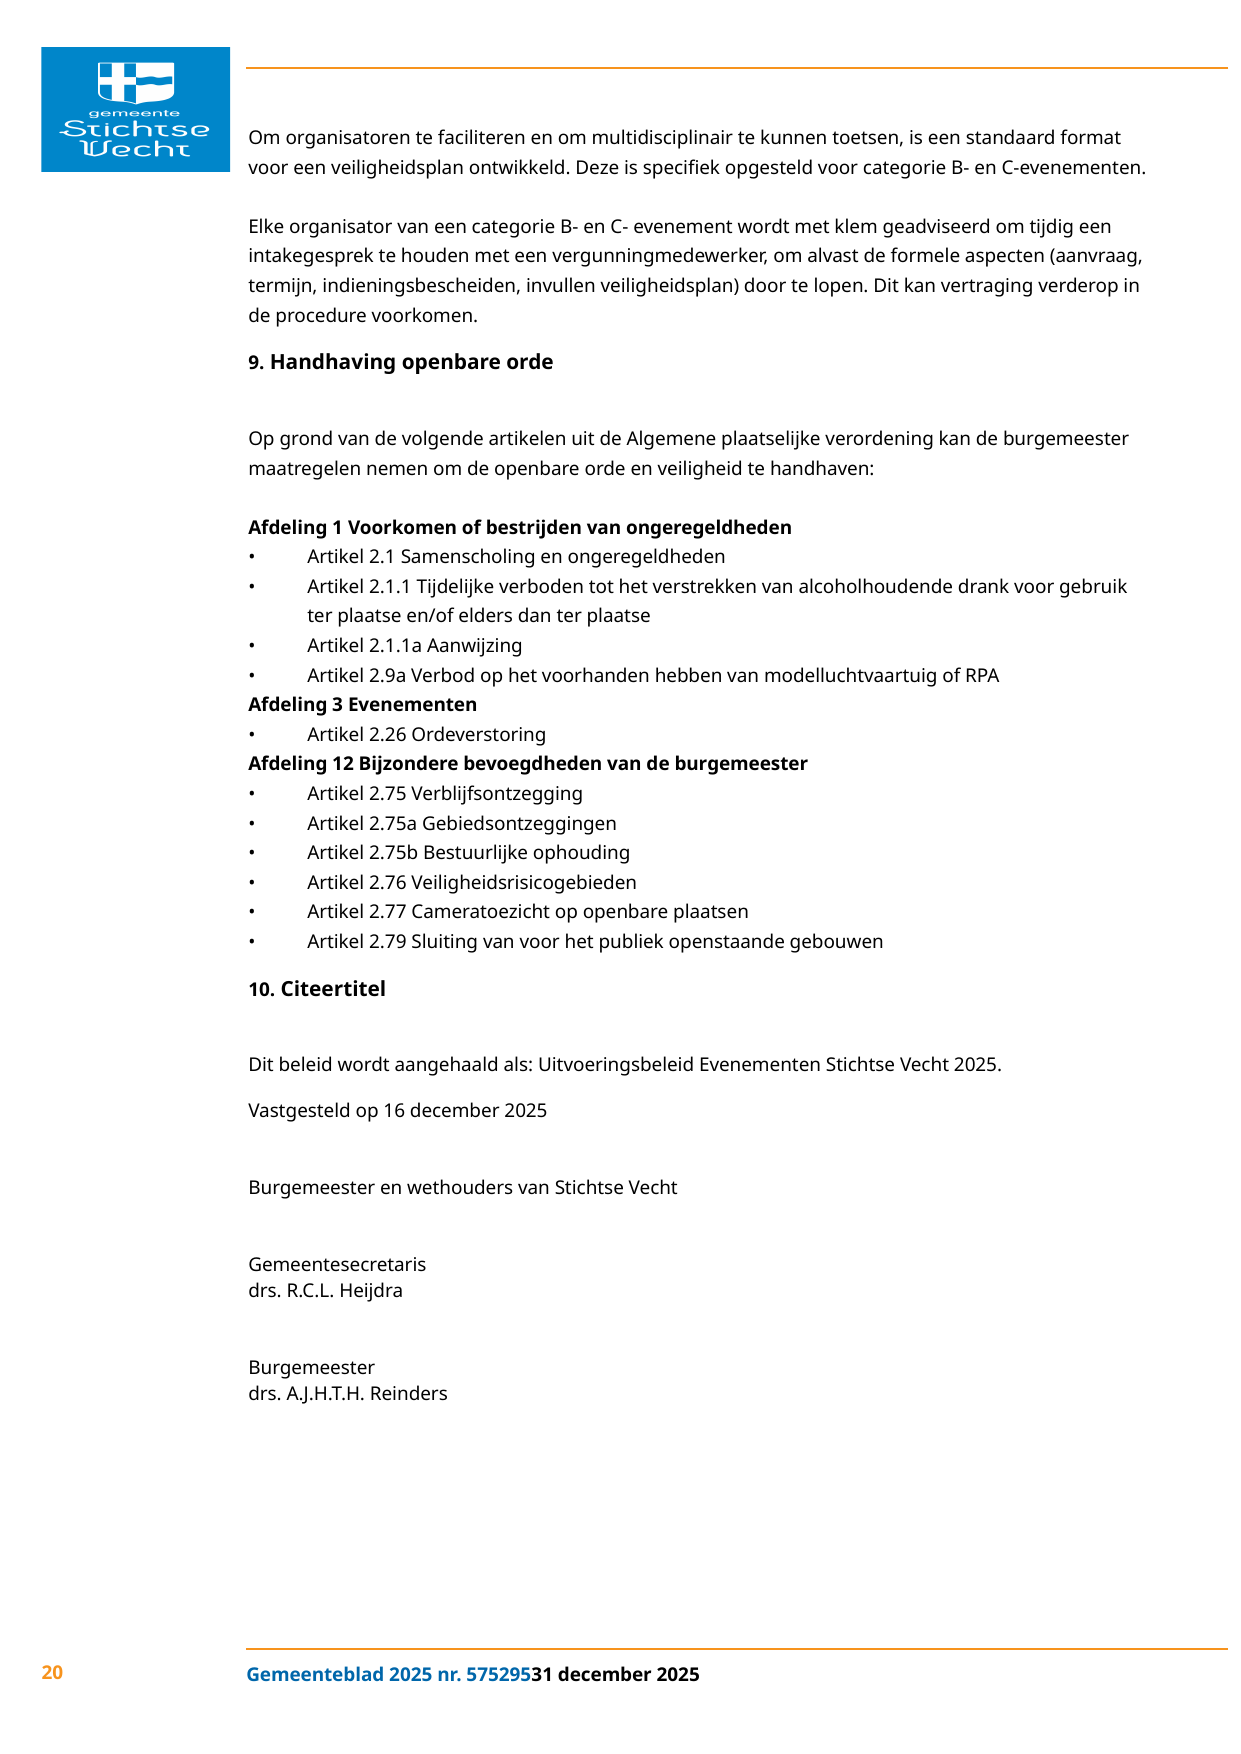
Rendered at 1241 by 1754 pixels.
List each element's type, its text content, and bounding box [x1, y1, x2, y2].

text Afdeling 3 Evenementen [248, 691, 1152, 717]
list Artikel 2.75a Gebiedsontzeggingen [248, 810, 1152, 836]
text Burgemeester [248, 1354, 1152, 1380]
text Gemeentesecretaris [248, 1251, 1152, 1277]
picture [137, 63, 174, 103]
list Artikel 2.9a Verbod op het voorhanden hebben van modelluchtvaartuig of RPA [248, 662, 1152, 688]
text Vastgesteld op 16 december 2025 [248, 1097, 1152, 1123]
text Elke organisator van een categorie B- en C- evenement wordt met klem geadviseerd om tijdig een intakegesprek te houden met een vergunningmedewerker, om alvast de formele aspecten (aanvraag, termijn, indieningsbescheiden, invullen veiligheidsplan) door te lopen. Dit kan vertraging verderop in de procedure voorkomen. [248, 213, 1152, 328]
text Om organisatoren te faciliteren en om multidisciplinair te kunnen toetsen, is een standaard format voor een veiligheidsplan ontwikkeld. Deze is specifiek opgesteld voor categorie B- en C-evenementen. [248, 124, 1152, 180]
list Artikel 2.1 Samenscholing en ongeregeldheden [248, 543, 1152, 569]
list Artikel 2.1.1a Aanwijzing [248, 632, 1152, 658]
text 10. Citeertitel [248, 974, 1152, 1002]
list Artikel 2.1.1 Tijdelijke verboden tot het verstrekken van alcoholhoudende drank voor gebruik ter plaatse en/of elders dan ter plaatse [248, 573, 1152, 628]
list Artikel 2.75 Verblijfsontzegging [248, 780, 1152, 806]
list Artikel 2.75b Bestuurlijke ophouding [248, 839, 1152, 865]
text Op grond van de volgende artikelen uit de Algemene plaatselijke verordening kan de burgemeester maatregelen nemen om de openbare orde en veiligheid te handhaven: [248, 425, 1152, 481]
list Artikel 2.79 Sluiting van voor het publiek openstaande gebouwen [248, 928, 1152, 954]
picture [99, 63, 135, 101]
list Artikel 2.26 Ordeverstoring [248, 721, 1152, 747]
text Burgemeester en wethouders van Stichtse Vecht [248, 1174, 1152, 1200]
text Dit beleid wordt aangehaald als: Uitvoeringsbeleid Evenementen Stichtse Vecht 2025. [248, 1051, 1152, 1077]
text 9. Handhaving openbare orde [248, 347, 1152, 376]
text Afdeling 12 Bijzondere bevoegdheden van de burgemeester [248, 751, 1152, 776]
text drs. R.C.L. Heijdra [248, 1277, 1152, 1303]
text drs. A.J.H.T.H. Reinders [248, 1380, 1152, 1406]
list Artikel 2.76 Veiligheidsrisicogebieden [248, 869, 1152, 895]
text Afdeling 1 Voorkomen of bestrijden van ongeregeldheden [248, 514, 1152, 540]
list Artikel 2.77 Cameratoezicht op openbare plaatsen [248, 898, 1152, 924]
